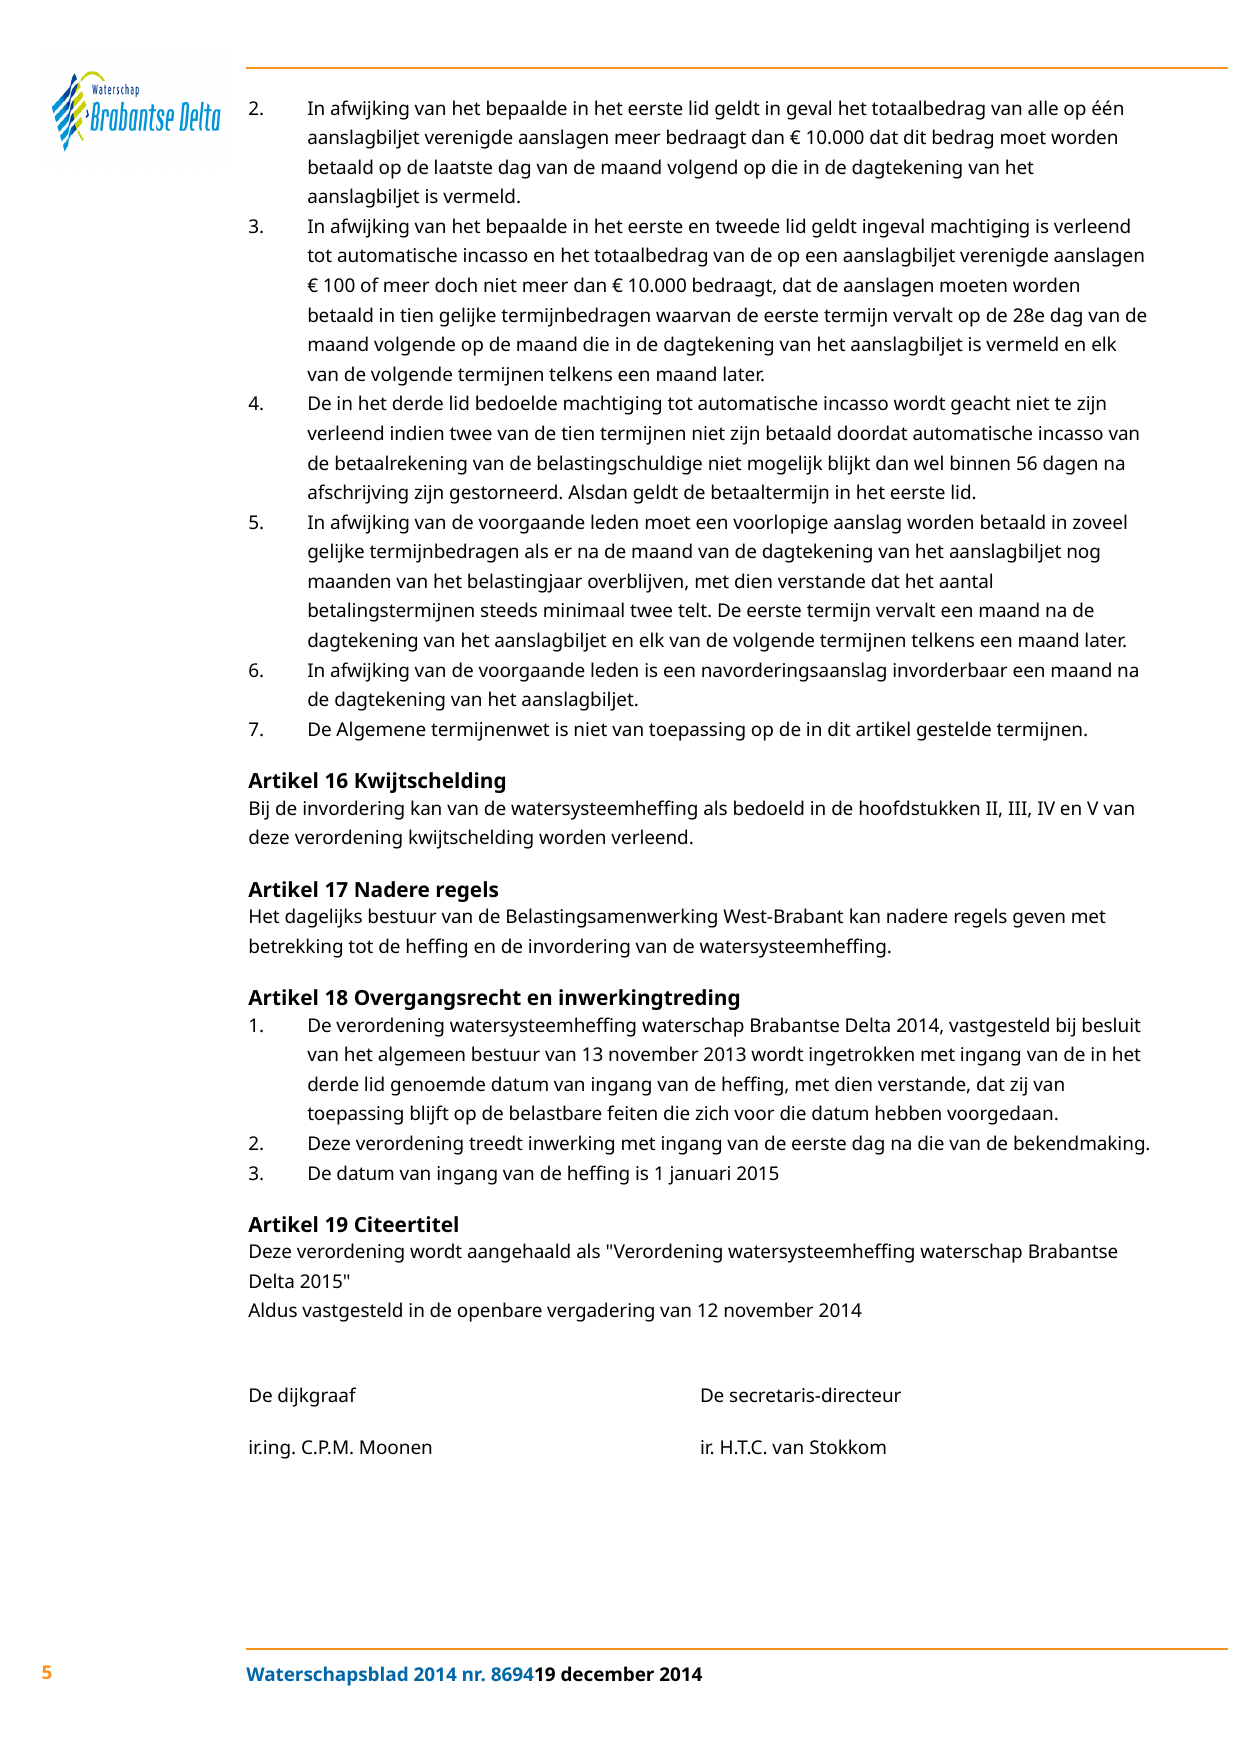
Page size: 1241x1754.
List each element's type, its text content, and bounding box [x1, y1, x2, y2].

text Het dagelijks bestuur van de Belastingsamenwerking West-Brabant kan nadere regels geven met betrekking tot de heffing en de invordering van de watersysteemheffing. [248, 903, 1152, 959]
list In afwijking van de voorgaande leden moet een voorlopige aanslag worden betaald in zoveel gelijke termijnbedragen als er na de maand van de dagtekening van het aanslagbiljet nog maanden van het belastingjaar overblijven, met dien verstande dat het aantal betalingstermijnen steeds minimaal twee telt. De eerste termijn vervalt een maand na de dagtekening van het aanslagbiljet en elk van de volgende termijnen telkens een maand later. [248, 509, 1152, 653]
list Deze verordening treedt inwerking met ingang van de eerste dag na die van de bekendmaking. [248, 1130, 1152, 1156]
list In afwijking van de voorgaande leden is een navorderingsaanslag invorderbaar een maand na de dagtekening van het aanslagbiljet. [248, 657, 1152, 712]
text Artikel 16 Kwijtschelding [248, 766, 1152, 795]
list In afwijking van het bepaalde in het eerste en tweede lid geldt ingeval machtiging is verleend tot automatische incasso en het totaalbedrag van de op een aanslagbiljet verenigde aanslagen € 100 of meer doch niet meer dan € 10.000 bedraagt, dat de aanslagen moeten worden betaald in tien gelijke termijnbedragen waarvan de eerste termijn vervalt op de 28e dag van de maand volgende op de maand die in de dagtekening van het aanslagbiljet is vermeld en elk van de volgende termijnen telkens een maand later. [248, 213, 1152, 387]
text Artikel 19 Citeertitel [248, 1210, 1152, 1238]
table_header De secretaris-directeur [700, 1383, 1152, 1408]
table_cell [248, 1408, 700, 1434]
list De datum van ingang van de heffing is 1 januari 2015 [248, 1160, 1152, 1185]
list In afwijking van het bepaalde in het eerste lid geldt in geval het totaalbedrag van alle op één aanslagbiljet verenigde aanslagen meer bedraagt dan € 10.000 dat dit bedrag moet worden betaald op de laatste dag van de maand volgend op die in de dagtekening van het aanslagbiljet is vermeld. [248, 95, 1152, 209]
table_cell [700, 1408, 1152, 1434]
table_header De dijkgraaf [248, 1383, 700, 1408]
list De verordening watersysteemheffing waterschap Brabantse Delta 2014, vastgesteld bij besluit van het algemeen bestuur van 13 november 2013 wordt ingetrokken met ingang van de in het derde lid genoemde datum van ingang van de heffing, met dien verstande, dat zij van toepassing blijft op de belastbare feiten die zich voor die datum hebben voorgedaan. [248, 1012, 1152, 1126]
list De Algemene termijnenwet is niet van toepassing op de in dit artikel gestelde termijnen. [248, 716, 1152, 742]
text Bij de invordering kan van de watersysteemheffing als bedoeld in de hoofdstukken II, III, IV en V van deze verordening kwijtschelding worden verleend. [248, 795, 1152, 850]
list De in het derde lid bedoelde machtiging tot automatische incasso wordt geacht niet te zijn verleend indien twee van de tien termijnen niet zijn betaald doordat automatische incasso van de betaalrekening van de belastingschuldige niet mogelijk blijkt dan wel binnen 56 dagen na afschrijving zijn gestorneerd. Alsdan geldt de betaaltermijn in het eerste lid. [248, 391, 1152, 505]
table_cell ir. H.T.C. van Stokkom [700, 1434, 1152, 1460]
text Artikel 17 Nadere regels [248, 875, 1152, 903]
text Deze verordening wordt aangehaald als "Verordening watersysteemheffing waterschap Brabantse Delta 2015" [248, 1238, 1152, 1294]
table_cell ir.ing. C.P.M. Moonen [248, 1434, 700, 1460]
picture [41, 47, 231, 172]
text Aldus vastgesteld in de openbare vergadering van 12 november 2014 [248, 1298, 1152, 1323]
text Artikel 18 Overgangsrecht en inwerkingtreding [248, 983, 1152, 1012]
